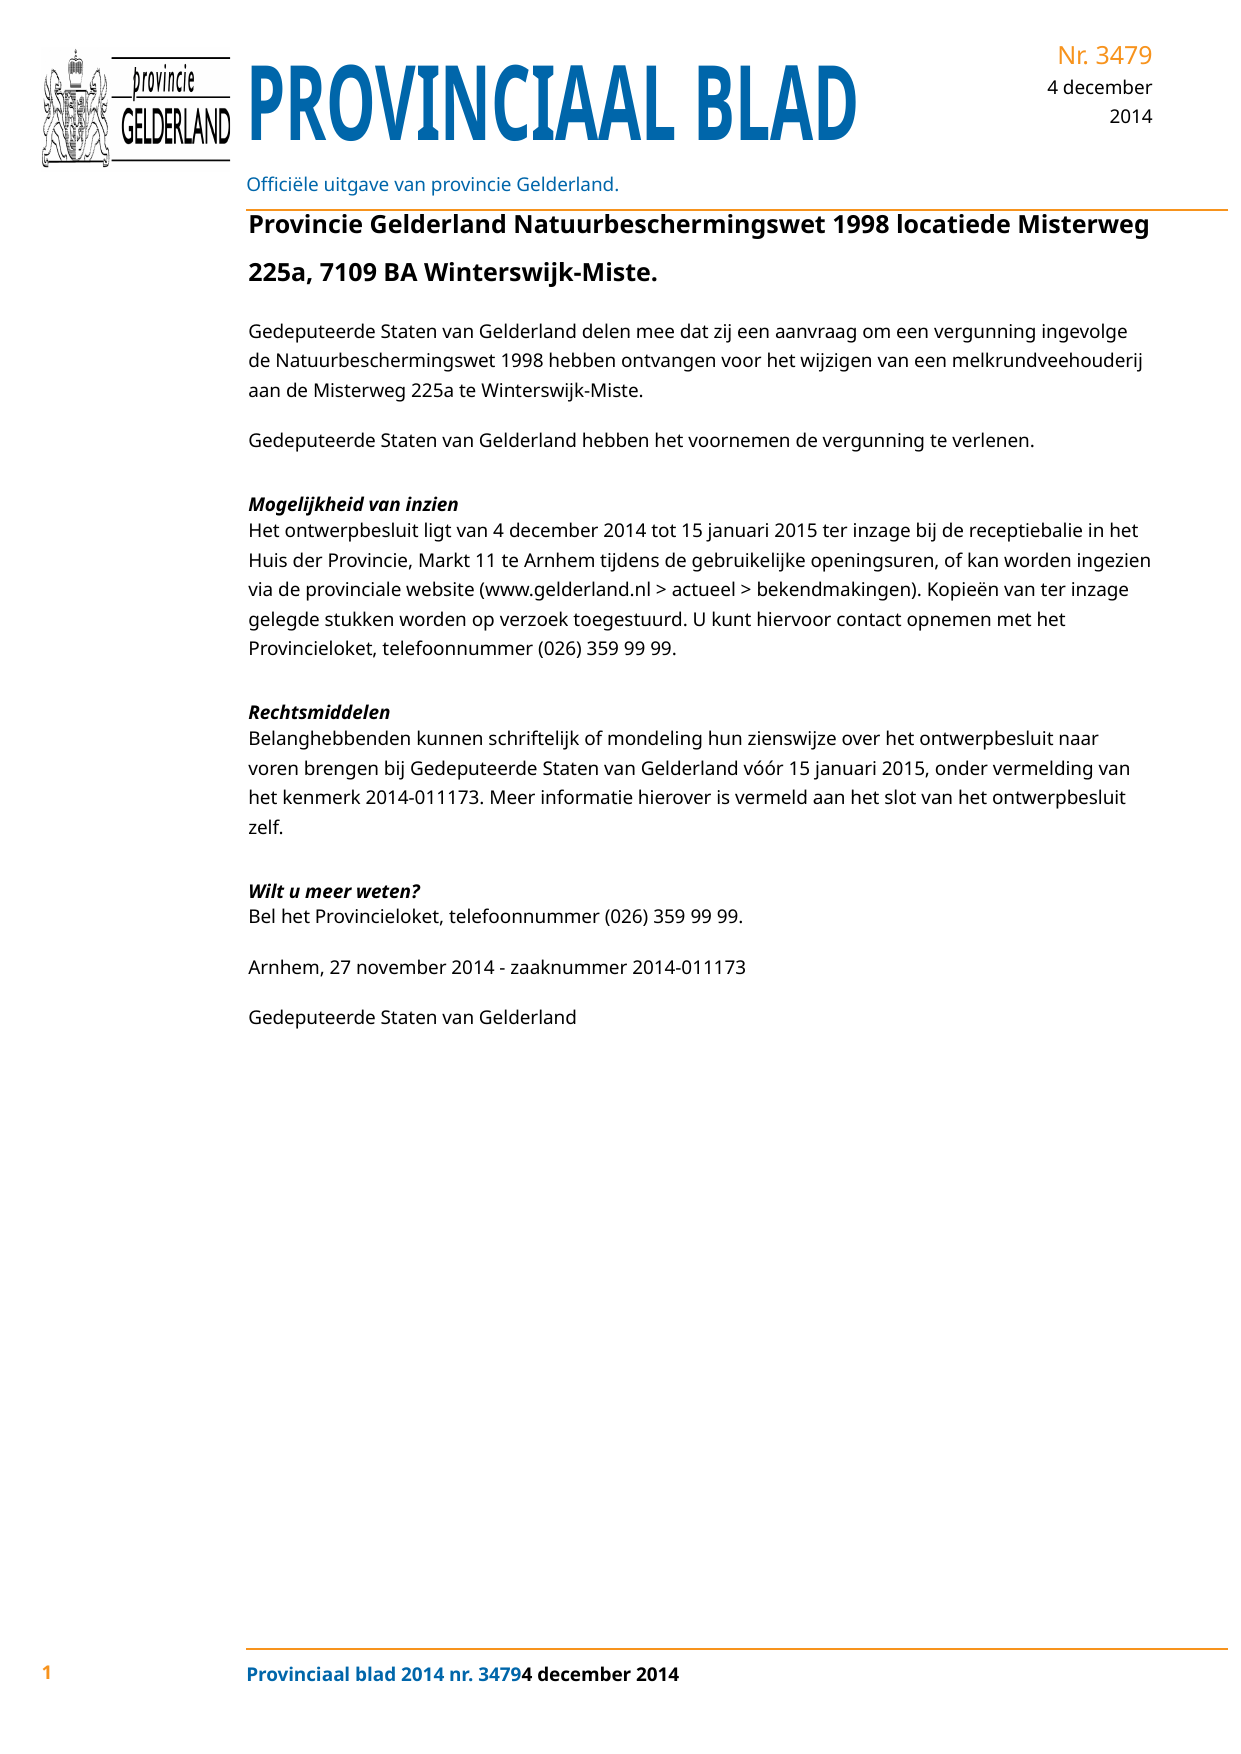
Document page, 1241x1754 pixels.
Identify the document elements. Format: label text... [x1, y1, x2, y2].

text Belanghebbenden kunnen schriftelijk of mondeling hun zienswijze over het ontwerpbesluit naar voren brengen bij Gedeputeerde Staten van Gelderland vóór 15 januari 2015, onder vermelding van het kenmerk 2014-011173. Meer informatie hierover is vermeld aan het slot van het ontwerpbesluit zelf. [248, 725, 1152, 840]
text Gedeputeerde Staten van Gelderland delen mee dat zij een aanvraag om een vergunning ingevolge de Natuurbeschermingswet 1998 hebben ontvangen voor het wijzigen van een melkrundveehouderij aan de Misterweg 225a te Winterswijk-Miste. [248, 318, 1152, 403]
text Gedeputeerde Staten van Gelderland [248, 1004, 1152, 1030]
text Mogelijkheid van inzien [248, 491, 1152, 517]
text Gedeputeerde Staten van Gelderland hebben het voornemen de vergunning te verlenen. [248, 427, 1152, 453]
picture [41, 47, 231, 172]
text Provincie Gelderland Natuurbeschermingswet 1998 locatiede Misterweg 225a, 7109 BA Winterswijk-Miste. [248, 211, 1152, 288]
text Arnhem, 27 november 2014 - zaaknummer 2014-011173 [248, 954, 1152, 980]
text Rechtsmiddelen [248, 699, 1152, 725]
text Bel het Provincieloket, telefoonnummer (026) 359 99 99. [248, 904, 1152, 929]
text Het ontwerpbesluit ligt van 4 december 2014 tot 15 januari 2015 ter inzage bij de receptiebalie in het Huis der Provincie, Markt 11 te Arnhem tijdens de gebruikelijke openingsuren, of kan worden ingezien via de provinciale website (www.gelderland.nl > actueel > bekendmakingen). Kopieën van ter inzage gelegde stukken worden op verzoek toegestuurd. U kunt hiervoor contact opnemen met het Provincieloket, telefoonnummer (026) 359 99 99. [248, 517, 1152, 661]
text Wilt u meer weten? [248, 878, 1152, 904]
